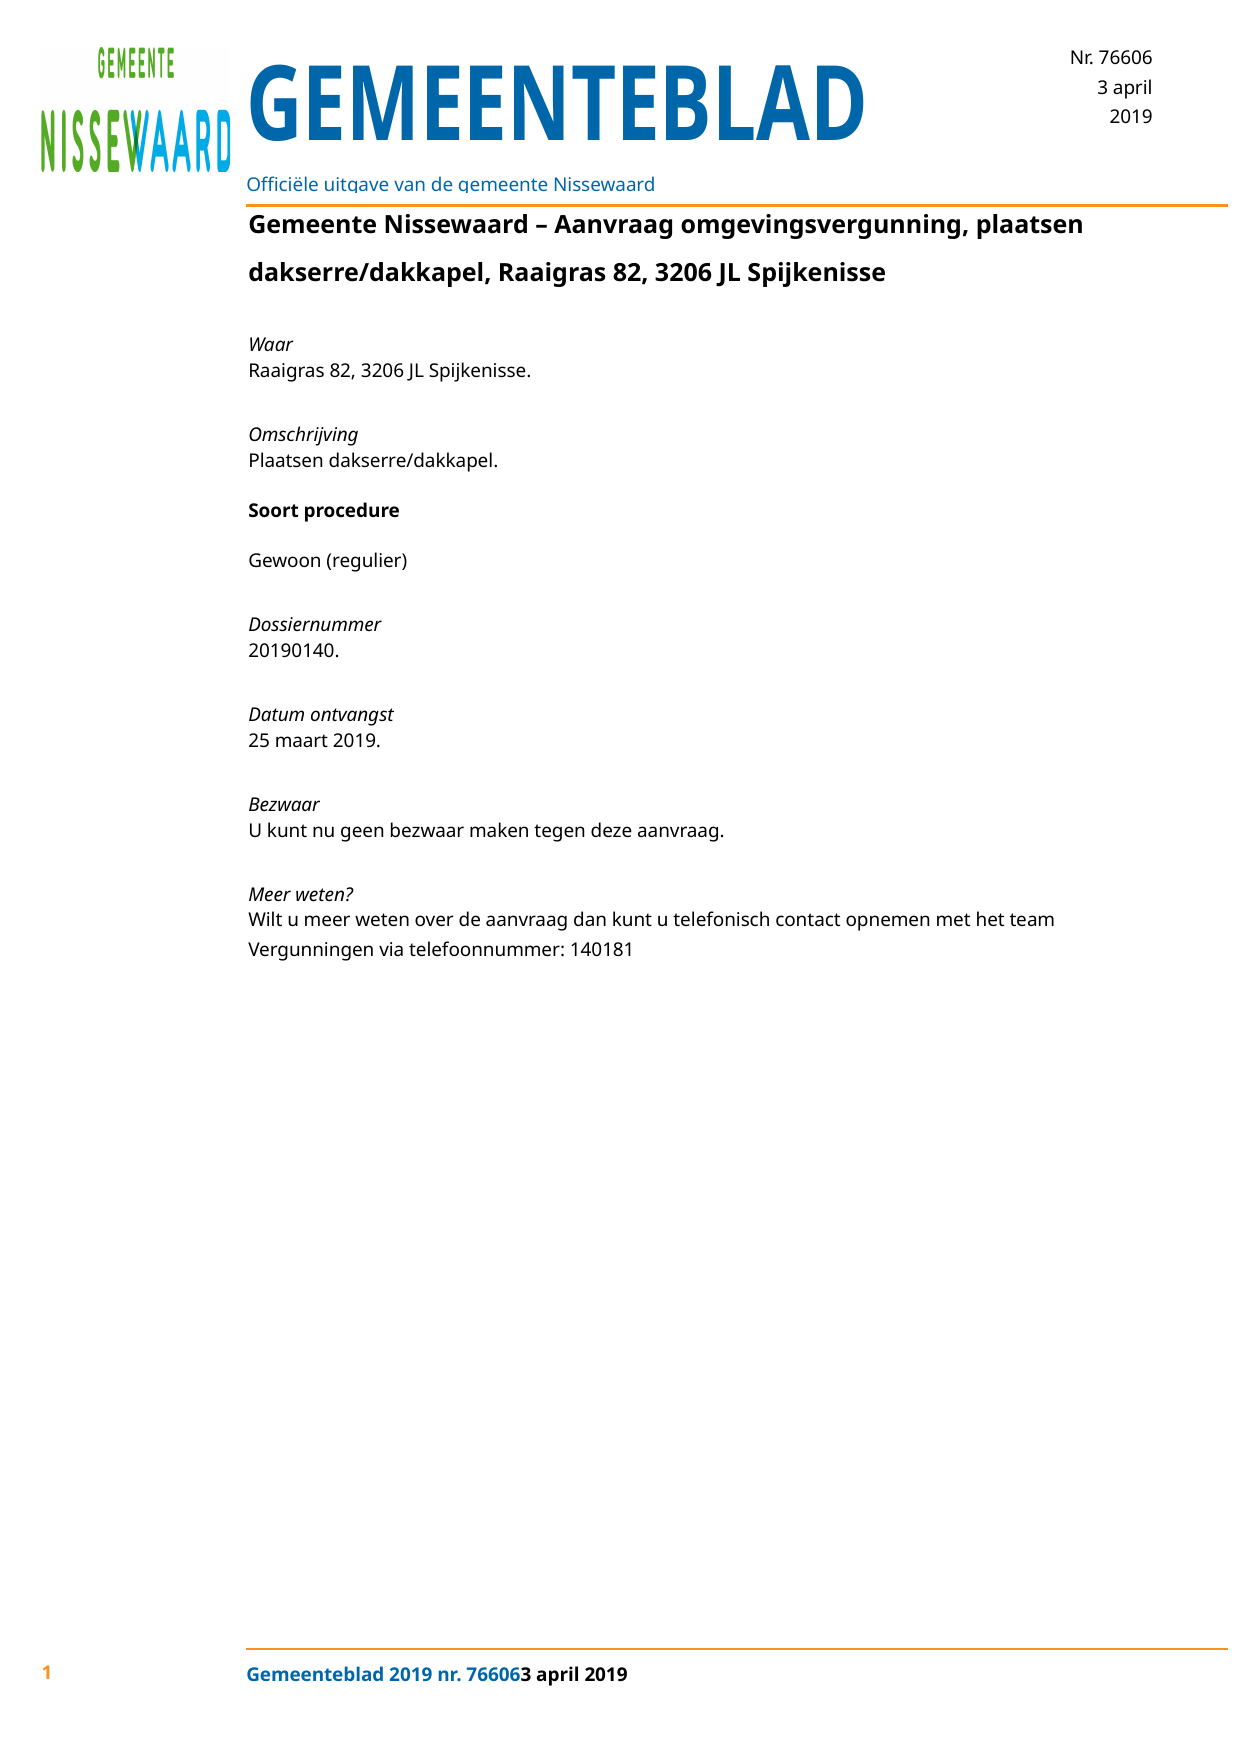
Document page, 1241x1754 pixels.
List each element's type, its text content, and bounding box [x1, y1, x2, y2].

picture [222, 122, 227, 160]
text Wilt u meer weten over de aanvraag dan kunt u telefonisch contact opnemen met het team Vergunningen via telefoonnummer: 140181 [248, 906, 1152, 962]
text Gemeente Nissewaard – Aanvraag omgevingsvergunning, plaatsen dakserre/dakkapel, Raaigras 82, 3206 JL Spijkenisse [248, 207, 1152, 288]
text Gewoon (regulier) [248, 548, 1152, 573]
picture [176, 157, 187, 172]
picture [41, 47, 231, 172]
text U kunt nu geen bezwaar maken tegen deze aanvraag. [248, 817, 1152, 842]
text Waar [248, 331, 1152, 357]
text Soort procedure [248, 497, 1152, 523]
picture [201, 122, 206, 138]
picture [154, 157, 165, 172]
text Plaatsen dakserre/dakkapel. [248, 447, 1152, 473]
text Datum ontvangst [248, 701, 1152, 727]
text 20190140. [248, 637, 1152, 663]
picture [200, 151, 206, 172]
text Bezwaar [248, 791, 1152, 817]
text Omschrijving [248, 421, 1152, 447]
text Meer weten? [248, 881, 1152, 906]
text 25 maart 2019. [248, 727, 1152, 753]
text Dossiernummer [248, 612, 1152, 637]
text Raaigras 82, 3206 JL Spijkenisse. [248, 357, 1152, 383]
